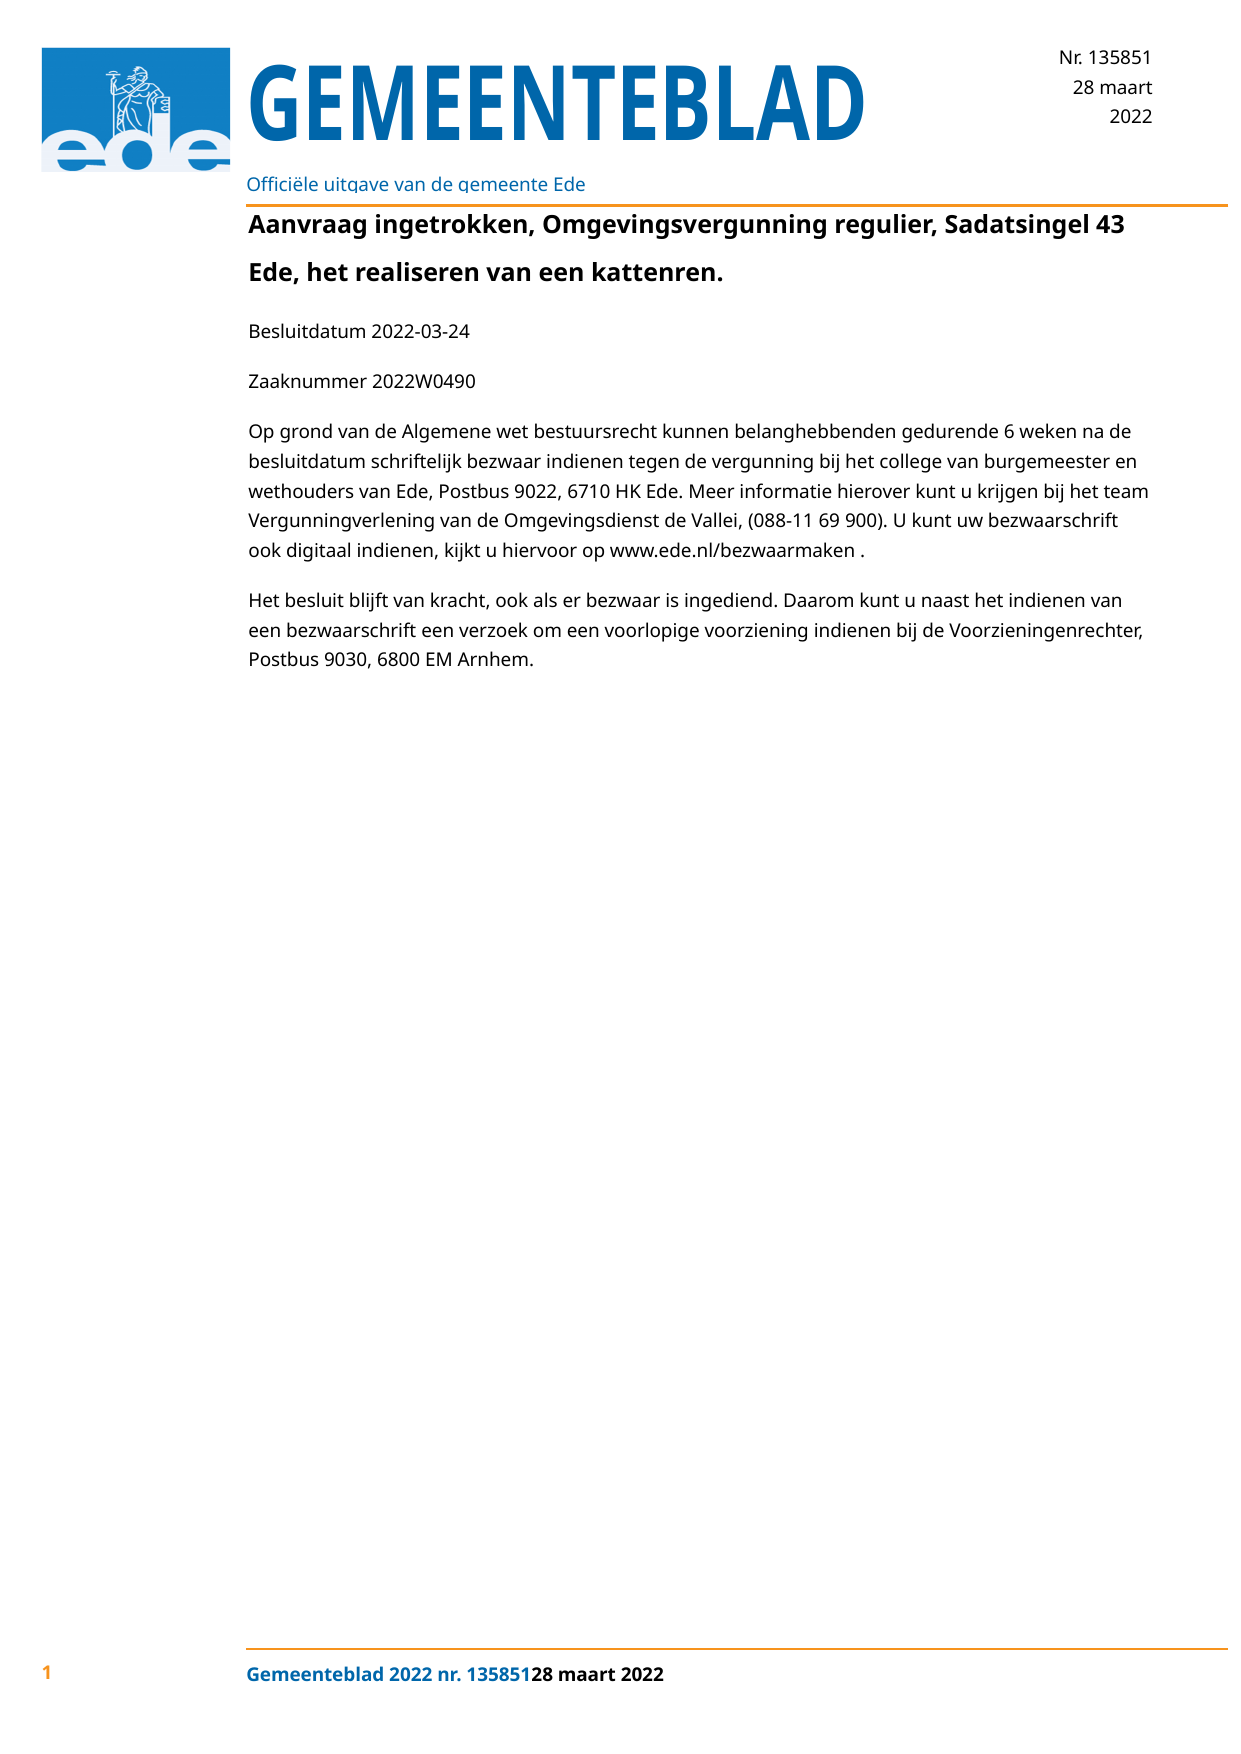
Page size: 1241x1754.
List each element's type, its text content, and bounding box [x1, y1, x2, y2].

text Het besluit blijft van kracht, ook als er bezwaar is ingediend. Daarom kunt u naast het indienen van een bezwaarschrift een verzoek om een voorlopige voorziening indienen bij de Voorzieningenrechter, Postbus 9030, 6800 EM Arnhem. [248, 587, 1152, 672]
text Aanvraag ingetrokken, Omgevingsvergunning regulier, Sadatsingel 43 Ede, het realiseren van een kattenren. [248, 207, 1152, 288]
text Zaaknummer 2022W0490 [248, 368, 1152, 394]
text Besluitdatum 2022-03-24 [248, 318, 1152, 344]
text Op grond van de Algemene wet bestuursrecht kunnen belanghebbenden gedurende 6 weken na de besluitdatum schriftelijk bezwaar indienen tegen de vergunning bij het college van burgemeester en wethouders van Ede, Postbus 9022, 6710 HK Ede. Meer informatie hierover kunt u krijgen bij het team Vergunningverlening van de Omgevingsdienst de Vallei, (088-11 69 900). U kunt uw bezwaarschrift ook digitaal indienen, kijkt u hiervoor op www.ede.nl/bezwaarmaken . [248, 419, 1152, 563]
picture [41, 47, 231, 172]
